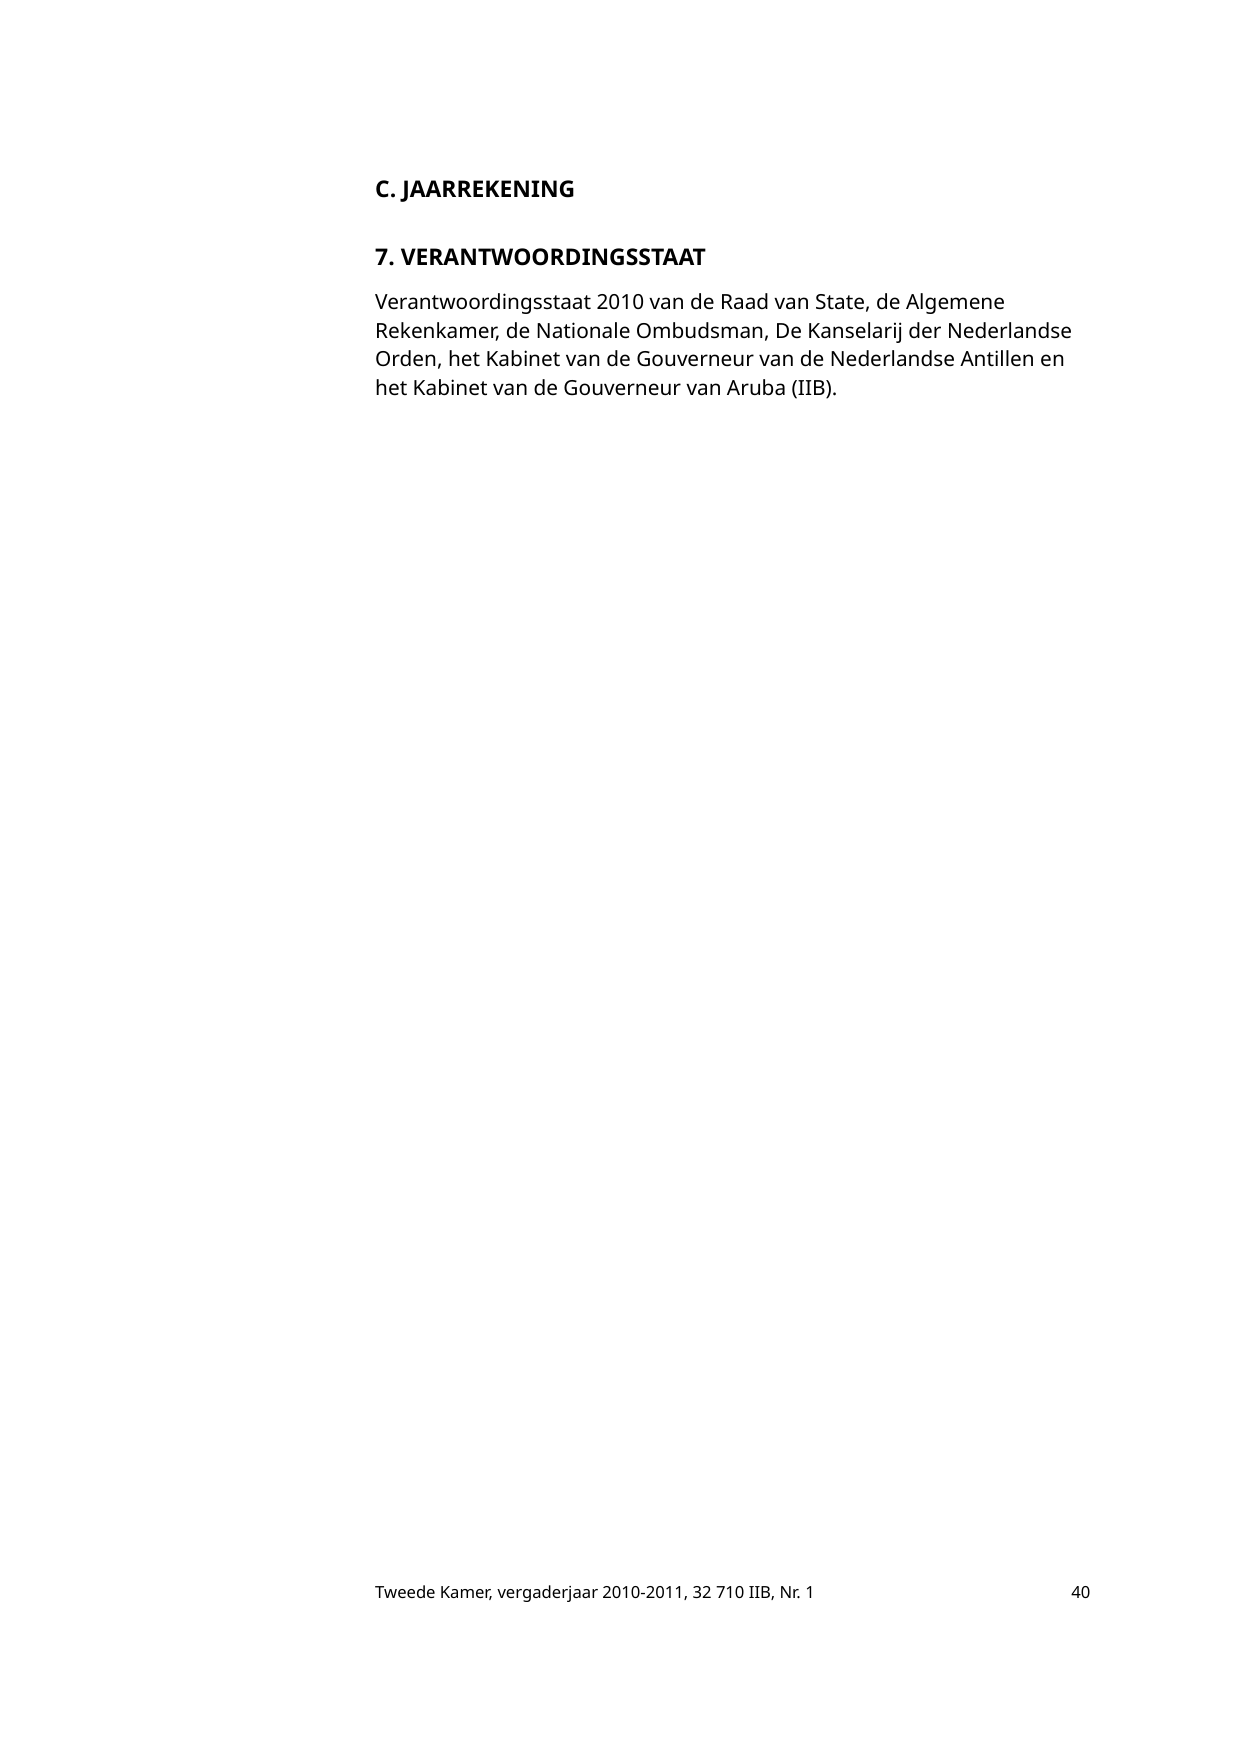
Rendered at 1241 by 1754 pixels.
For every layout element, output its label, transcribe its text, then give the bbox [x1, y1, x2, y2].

text Verantwoordingsstaat 2010 van de Raad van State, de Algemene Rekenkamer, de Nationale Ombudsman, De Kanselarij der Nederlandse Orden, het Kabinet van de Gouverneur van de Nederlandse Antillen en het Kabinet van de Gouverneur van Aruba (IIB). [375, 287, 1090, 401]
subtitle 7. VERANTWOORDINGSSTAAT [375, 241, 1090, 272]
subtitle C. JAARREKENING [375, 172, 1090, 204]
